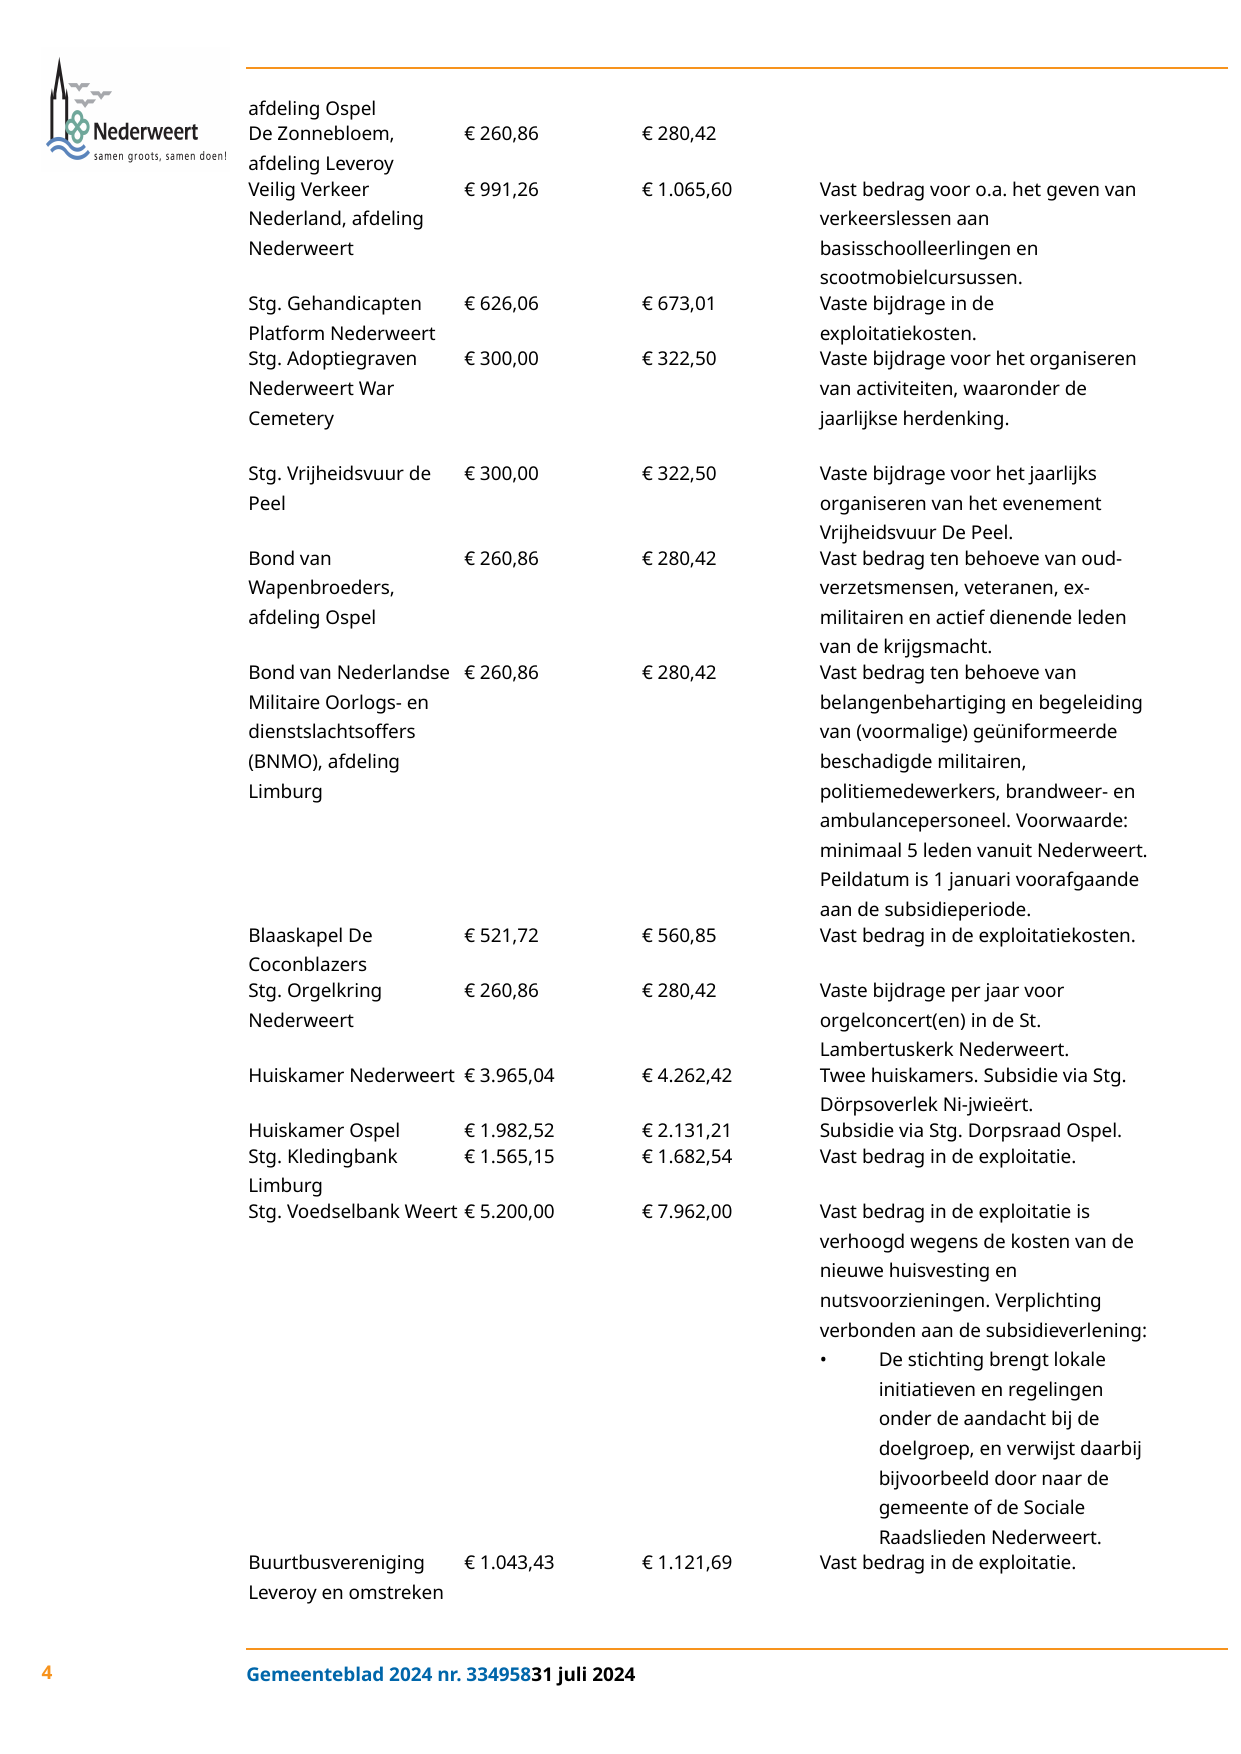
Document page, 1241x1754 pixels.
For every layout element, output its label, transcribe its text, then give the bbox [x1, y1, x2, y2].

table_cell € 1.065,60 [642, 176, 819, 290]
table_cell Bond van Wapenbroeders, afdeling Ospel [248, 545, 464, 659]
table_cell Vaste bijdrage in de exploitatiekosten. [820, 290, 1152, 346]
table_cell € 280,42 [642, 545, 819, 659]
table_cell Stg. Gehandicapten Platform Nederweert [248, 290, 464, 346]
table_cell € 7.962,00 [642, 1199, 819, 1549]
table_cell € 4.262,42 [642, 1062, 819, 1117]
table_cell Vast bedrag ten behoeve van belangenbehartiging en begeleiding van (voormalige) geüniformeerde beschadigde militairen, politiemedewerkers, brandweer- en ambulancepersoneel. Voorwaarde: minimaal 5 leden vanuit Nederweert. Peildatum is 1 januari voorafgaande aan de subsidieperiode. [820, 660, 1152, 922]
table_cell Blaaskapel De Coconblazers [248, 922, 464, 977]
table_cell Vast bedrag in de exploitatiekosten. [820, 922, 1152, 977]
table_cell afdeling Ospel [248, 95, 464, 121]
table_cell Veilig Verkeer Nederland, afdeling Nederweert [248, 176, 464, 290]
table_cell Stg. Orgelkring Nederweert [248, 977, 464, 1062]
table_cell € 1.682,54 [642, 1143, 819, 1198]
table_cell € 260,86 [464, 121, 642, 176]
table_cell € 300,00 [464, 460, 642, 545]
table_cell Vast bedrag in de exploitatie. [820, 1143, 1152, 1198]
table_cell Buurtbusvereniging Leveroy en omstreken [248, 1550, 464, 1605]
table_cell € 260,86 [464, 977, 642, 1062]
table_cell Vast bedrag ten behoeve van oud-verzetsmensen, veteranen, ex-militairen en actief dienende leden van de krijgsmacht. [820, 545, 1152, 659]
table_cell Twee huiskamers. Subsidie via Stg. Dörpsoverlek Ni-jwieërt. [820, 1062, 1152, 1117]
table_cell Stg. Adoptiegraven Nederweert War Cemetery [248, 346, 464, 460]
table_cell € 991,26 [464, 176, 642, 290]
table_cell € 1.043,43 [464, 1550, 642, 1605]
table_cell € 280,42 [642, 660, 819, 922]
table_cell De Zonnebloem, afdeling Leveroy [248, 121, 464, 176]
table_cell Vast bedrag in de exploitatie. [820, 1550, 1152, 1605]
table_cell [820, 95, 1152, 121]
table_cell € 3.965,04 [464, 1062, 642, 1117]
table_cell Stg. Voedselbank Weert [248, 1199, 464, 1549]
table_cell Bond van Nederlandse Militaire Oorlogs- en dienstslachtsoffers (BNMO), afdeling Limburg [248, 660, 464, 922]
table_cell Stg. Vrijheidsvuur de Peel [248, 460, 464, 545]
table_cell € 5.200,00 [464, 1199, 642, 1549]
table_cell € 1.565,15 [464, 1143, 642, 1198]
table_cell € 521,72 [464, 922, 642, 977]
table_cell € 322,50 [642, 460, 819, 545]
table_cell € 300,00 [464, 346, 642, 460]
picture [41, 47, 231, 172]
table_cell € 260,86 [464, 660, 642, 922]
table_cell € 260,86 [464, 545, 642, 659]
table_cell € 1.121,69 [642, 1550, 819, 1605]
table_cell € 280,42 [642, 121, 819, 176]
table_cell € 1.982,52 [464, 1118, 642, 1143]
table_cell Vaste bijdrage per jaar voor orgelconcert(en) in de St. Lambertuskerk Nederweert. [820, 977, 1152, 1062]
table_cell € 626,06 [464, 290, 642, 346]
table_cell Huiskamer Ospel [248, 1118, 464, 1143]
table_cell € 560,85 [642, 922, 819, 977]
table_cell Stg. Kledingbank Limburg [248, 1143, 464, 1198]
table_cell [464, 95, 642, 121]
table_cell € 673,01 [642, 290, 819, 346]
table_cell [820, 121, 1152, 176]
table_cell Vaste bijdrage voor het organiseren van activiteiten, waaronder de jaarlijkse herdenking. [820, 346, 1152, 460]
table_cell € 2.131,21 [642, 1118, 819, 1143]
table_cell [642, 95, 819, 121]
table_cell Huiskamer Nederweert [248, 1062, 464, 1117]
table_cell Vast bedrag in de exploitatie is verhoogd wegens de kosten van de nieuwe huisvesting en nutsvoorzieningen. Verplichting verbonden aan de subsidieverlening: De stichting brengt lokale initiatieven en regelingen onder de aandacht bij de doelgroep, en verwijst daarbij bijvoorbeeld door naar de gemeente of de Sociale Raadslieden Nederweert. [820, 1199, 1152, 1549]
table_cell € 280,42 [642, 977, 819, 1062]
table_cell Subsidie via Stg. Dorpsraad Ospel. [820, 1118, 1152, 1143]
table_cell Vaste bijdrage voor het jaarlijks organiseren van het evenement Vrijheidsvuur De Peel. [820, 460, 1152, 545]
table_cell Vast bedrag voor o.a. het geven van verkeerslessen aan basisschoolleerlingen en scootmobielcursussen. [820, 176, 1152, 290]
table_cell € 322,50 [642, 346, 819, 460]
